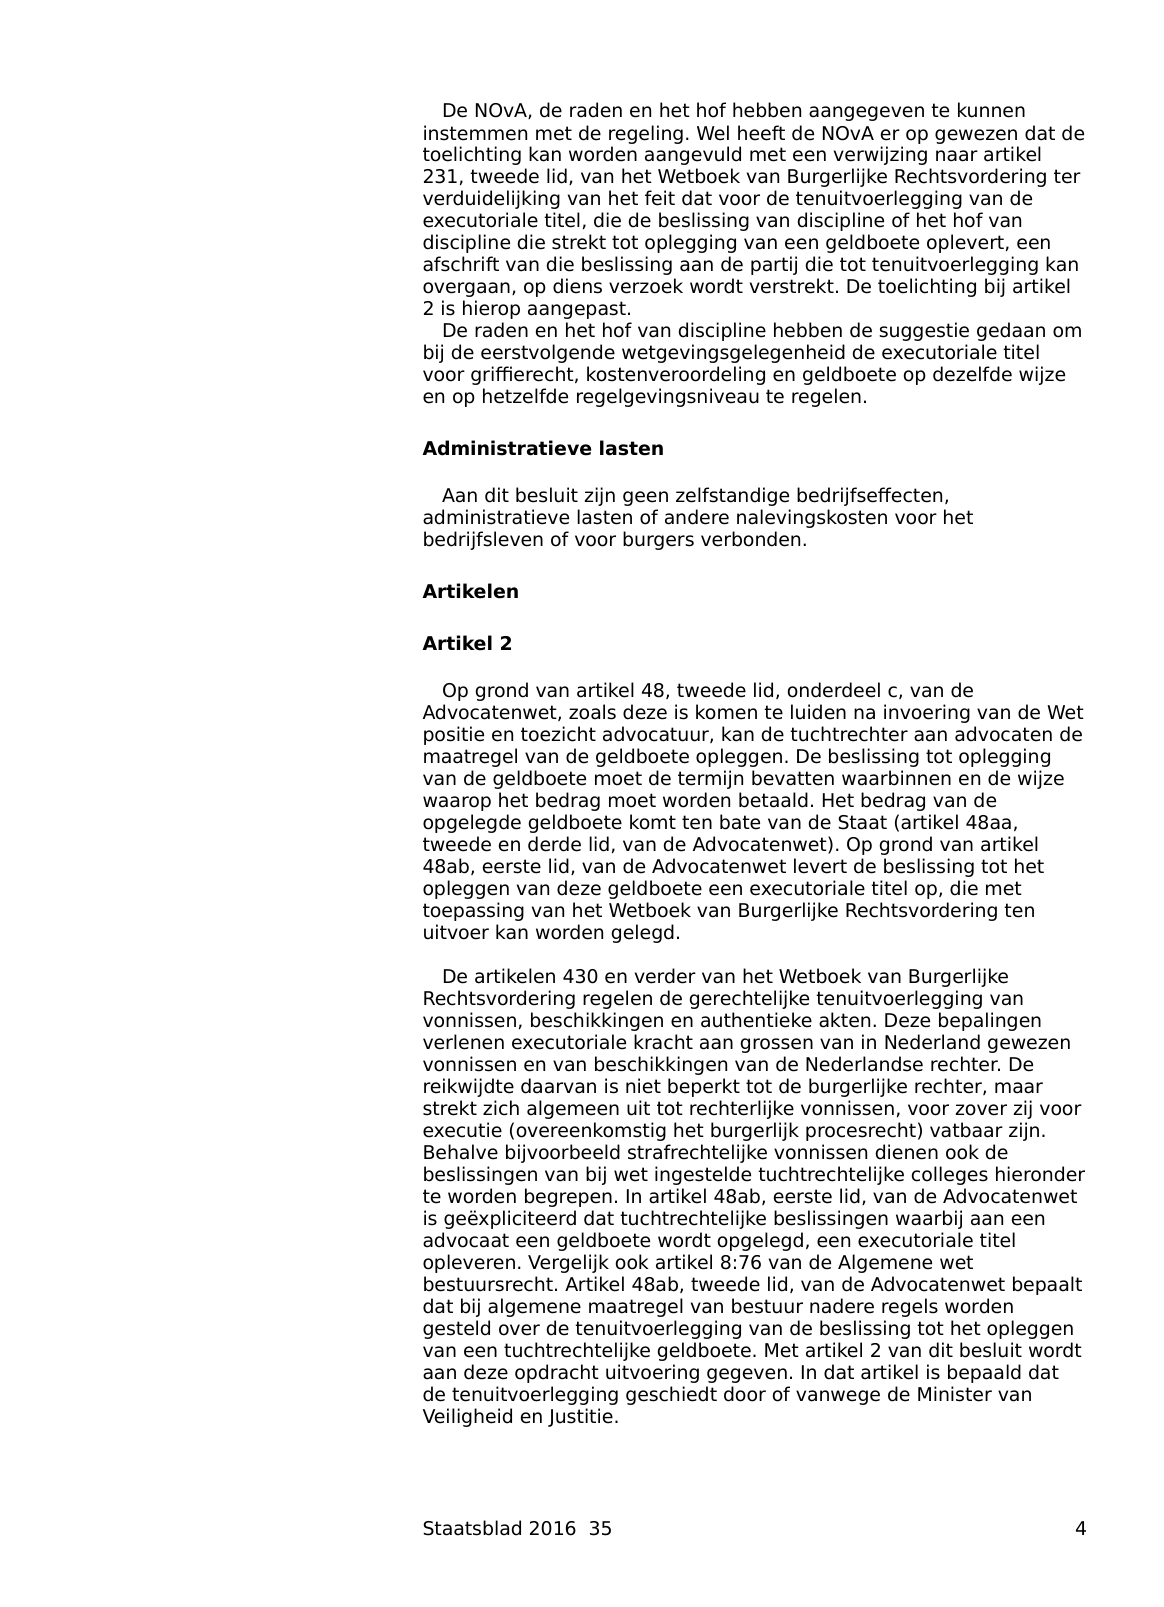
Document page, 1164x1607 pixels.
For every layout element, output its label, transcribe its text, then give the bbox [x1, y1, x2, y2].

subtitle Administratieve lasten [422, 438, 1087, 460]
text De raden en het hof van discipline hebben de suggestie gedaan om bij de eerstvolgende wetgevingsgelegenheid de executoriale titel voor griffierecht, kostenveroordeling en geldboete op dezelfde wijze en op hetzelfde regelgevingsniveau te regelen. [422, 320, 1087, 408]
text De artikelen 430 en verder van het Wetboek van Burgerlijke Rechtsvordering regelen de gerechtelijke tenuitvoerlegging van vonnissen, beschikkingen en authentieke akten. Deze bepalingen verlenen executoriale kracht aan grossen van in Nederland gewezen vonnissen en van beschikkingen van de Nederlandse rechter. De reikwijdte daarvan is niet beperkt tot de burgerlijke rechter, maar strekt zich algemeen uit tot rechterlijke vonnissen, voor zover zij voor executie (overeenkomstig het burgerlijk procesrecht) vatbaar zijn. Behalve bijvoorbeeld strafrechtelijke vonnissen dienen ook de beslissingen van bij wet ingestelde tuchtrechtelijke colleges hieronder te worden begrepen. In artikel 48ab, eerste lid, van de Advocatenwet is geëxpliciteerd dat tuchtrechtelijke beslissingen waarbij aan een advocaat een geldboete wordt opgelegd, een executoriale titel opleveren. Vergelijk ook artikel 8:76 van de Algemene wet bestuursrecht. Artikel 48ab, tweede lid, van de Advocatenwet bepaalt dat bij algemene maatregel van bestuur nadere regels worden gesteld over de tenuitvoerlegging van de beslissing tot het opleggen van een tuchtrechtelijke geldboete. Met artikel 2 van dit besluit wordt aan deze opdracht uitvoering gegeven. In dat artikel is bepaald dat de tenuitvoerlegging geschiedt door of vanwege de Minister van Veiligheid en Justitie. [422, 966, 1087, 1427]
subtitle Artikelen [422, 581, 1087, 603]
text Op grond van artikel 48, tweede lid, onderdeel c, van de Advocatenwet, zoals deze is komen te luiden na invoering van de Wet positie en toezicht advocatuur, kan de tuchtrechter aan advocaten de maatregel van de geldboete opleggen. De beslissing tot oplegging van de geldboete moet de termijn bevatten waarbinnen en de wijze waarop het bedrag moet worden betaald. Het bedrag van de opgelegde geldboete komt ten bate van de Staat (artikel 48aa, tweede en derde lid, van de Advocatenwet). Op grond van artikel 48ab, eerste lid, van de Advocatenwet levert de beslissing tot het opleggen van deze geldboete een executoriale titel op, die met toepassing van het Wetboek van Burgerlijke Rechtsvordering ten uitvoer kan worden gelegd. [422, 680, 1087, 944]
text Aan dit besluit zijn geen zelfstandige bedrijfseffecten, administratieve lasten of andere nalevingskosten voor het bedrijfsleven of voor burgers verbonden. [422, 485, 1087, 551]
subtitle Artikel 2 [422, 633, 1087, 655]
text De NOvA, de raden en het hof hebben aangegeven te kunnen instemmen met de regeling. Wel heeft de NOvA er op gewezen dat de toelichting kan worden aangevuld met een verwijzing naar artikel 231, tweede lid, van het Wetboek van Burgerlijke Rechtsvordering ter verduidelijking van het feit dat voor de tenuitvoerlegging van de executoriale titel, die de beslissing van discipline of het hof van discipline die strekt tot oplegging van een geldboete oplevert, een afschrift van die beslissing aan de partij die tot tenuitvoerlegging kan overgaan, op diens verzoek wordt verstrekt. De toelichting bij artikel 2 is hierop aangepast. [422, 100, 1087, 320]
